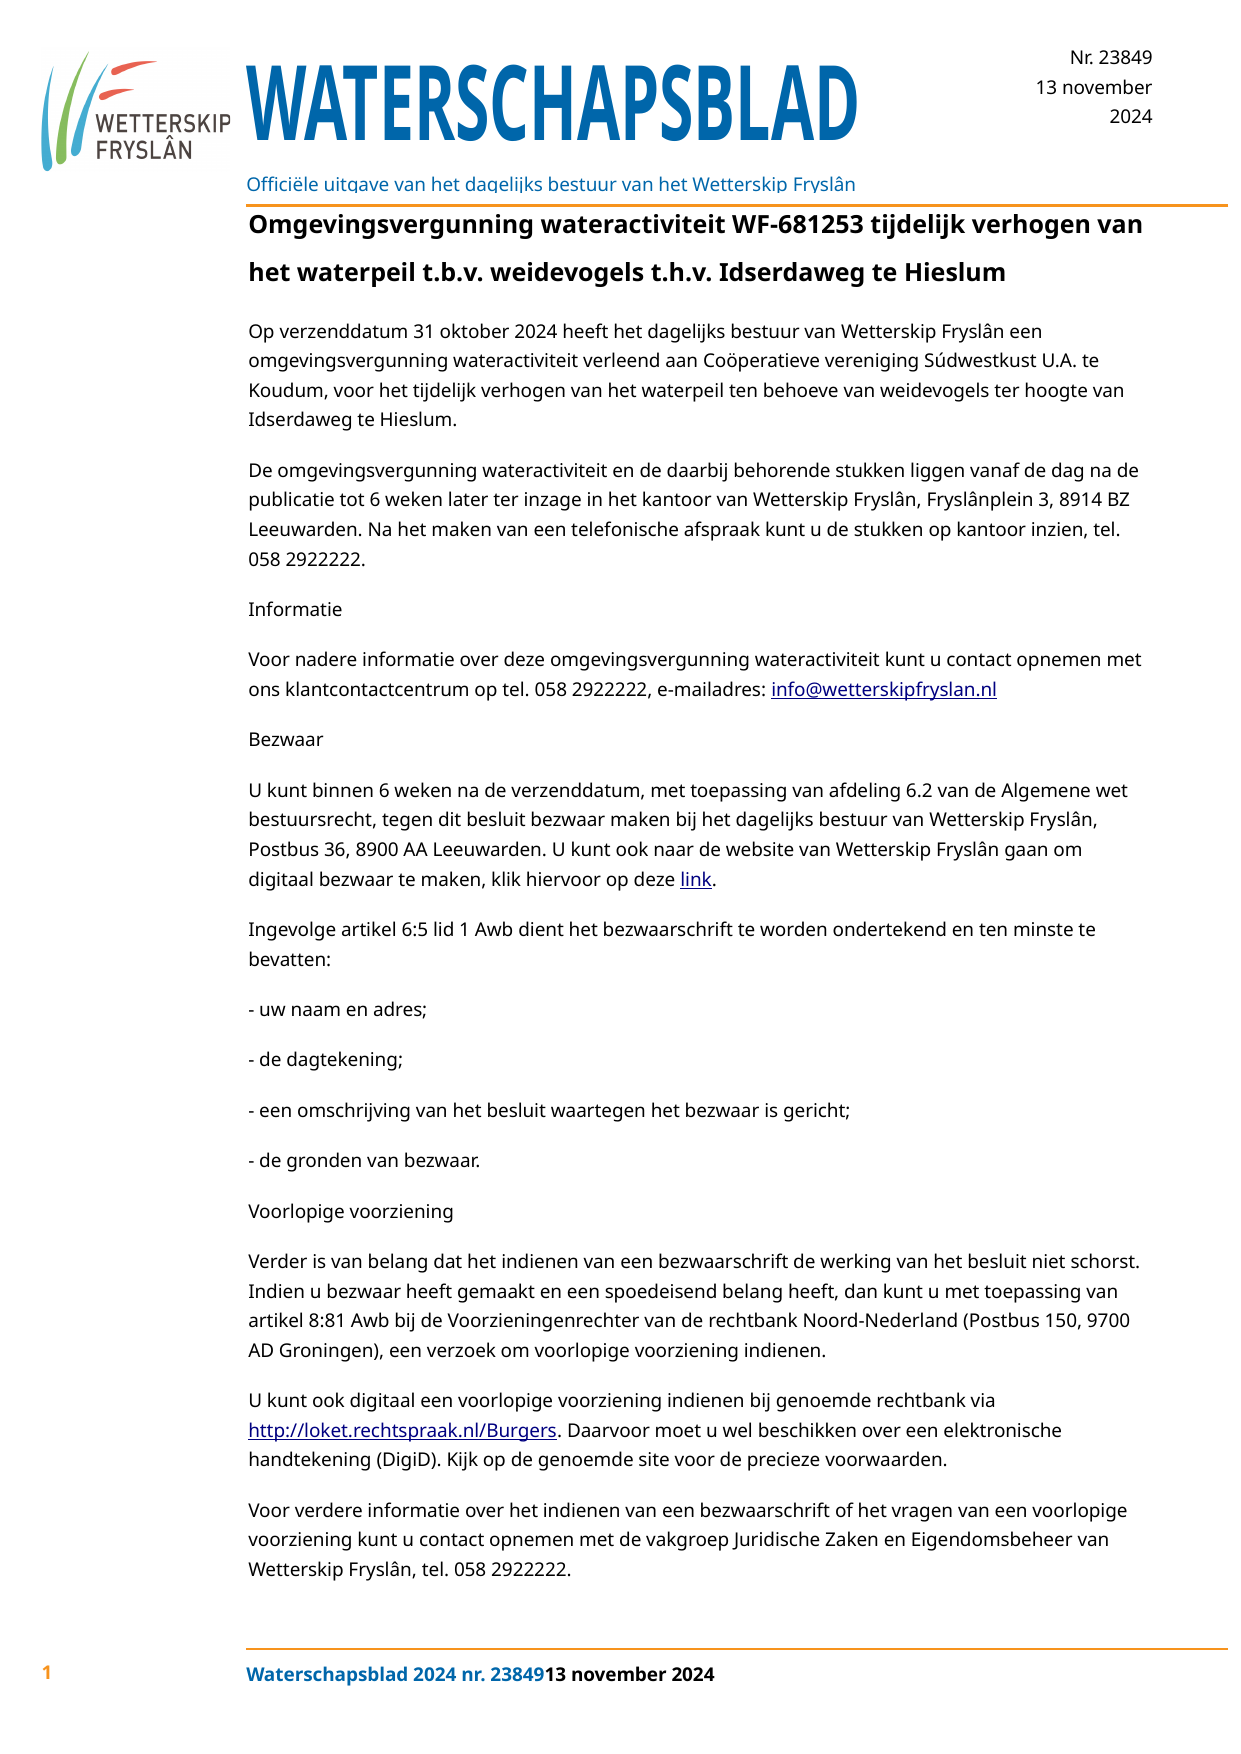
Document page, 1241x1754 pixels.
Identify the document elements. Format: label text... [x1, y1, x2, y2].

text Voor nadere informatie over deze omgevingsvergunning wateractiviteit kunt u contact opnemen met ons klantcontactcentrum op tel. 058 2922222, e-mailadres: info@wetterskipfryslan.nl [248, 647, 1152, 702]
text Voor verdere informatie over het indienen van een bezwaarschrift of het vragen van een voorlopige voorziening kunt u contact opnemen met de vakgroep Juridische Zaken en Eigendomsbeheer van Wetterskip Fryslân, tel. 058 2922222. [248, 1497, 1152, 1582]
text Op verzenddatum 31 oktober 2024 heeft het dagelijks bestuur van Wetterskip Fryslân een omgevingsvergunning wateractiviteit verleend aan Coöperatieve vereniging Súdwestkust U.A. te Koudum, voor het tijdelijk verhogen van het waterpeil ten behoeve van weidevogels ter hoogte van Idserdaweg te Hieslum. [248, 318, 1152, 432]
text Verder is van belang dat het indienen van een bezwaarschrift de werking van het besluit niet schorst. Indien u bezwaar heeft gemaakt en een spoedeisend belang heeft, dan kunt u met toepassing van artikel 8:81 Awb bij de Voorzieningenrechter van de rechtbank Noord-Nederland (Postbus 150, 9700 AD Groningen), een verzoek om voorlopige voorziening indienen. [248, 1248, 1152, 1363]
text - de gronden van bezwaar. [248, 1147, 1152, 1173]
text - een omschrijving van het besluit waartegen het bezwaar is gericht; [248, 1097, 1152, 1123]
text Bezwaar [248, 727, 1152, 752]
text U kunt binnen 6 weken na de verzenddatum, met toepassing van afdeling 6.2 van de Algemene wet bestuursrecht, tegen dit besluit bezwaar maken bij het dagelijks bestuur van Wetterskip Fryslân, Postbus 36, 8900 AA Leeuwarden. U kunt ook naar de website van Wetterskip Fryslân gaan om digitaal bezwaar te maken, klik hiervoor op deze link. [248, 777, 1152, 892]
text De omgevingsvergunning wateractiviteit en de daarbij behorende stukken liggen vanaf de dag na de publicatie tot 6 weken later ter inzage in het kantoor van Wetterskip Fryslân, Fryslânplein 3, 8914 BZ Leeuwarden. Na het maken van een telefonische afspraak kunt u de stukken op kantoor inzien, tel. 058 2922222. [248, 457, 1152, 572]
text Omgevingsvergunning wateractiviteit WF-681253 tijdelijk verhogen van het waterpeil t.b.v. weidevogels t.h.v. Idserdaweg te Hieslum [248, 207, 1152, 288]
text - de dagtekening; [248, 1047, 1152, 1072]
text Voorlopige voorziening [248, 1198, 1152, 1224]
text U kunt ook digitaal een voorlopige voorziening indienen bij genoemde rechtbank via http://loket.rechtspraak.nl/Burgers. Daarvoor moet u wel beschikken over een elektronische handtekening (DigiD). Kijk op de genoemde site voor de precieze voorwaarden. [248, 1387, 1152, 1472]
picture [41, 47, 231, 172]
text Informatie [248, 596, 1152, 622]
text Ingevolge artikel 6:5 lid 1 Awb dient het bezwaarschrift te worden ondertekend en ten minste te bevatten: [248, 916, 1152, 972]
text - uw naam en adres; [248, 996, 1152, 1022]
